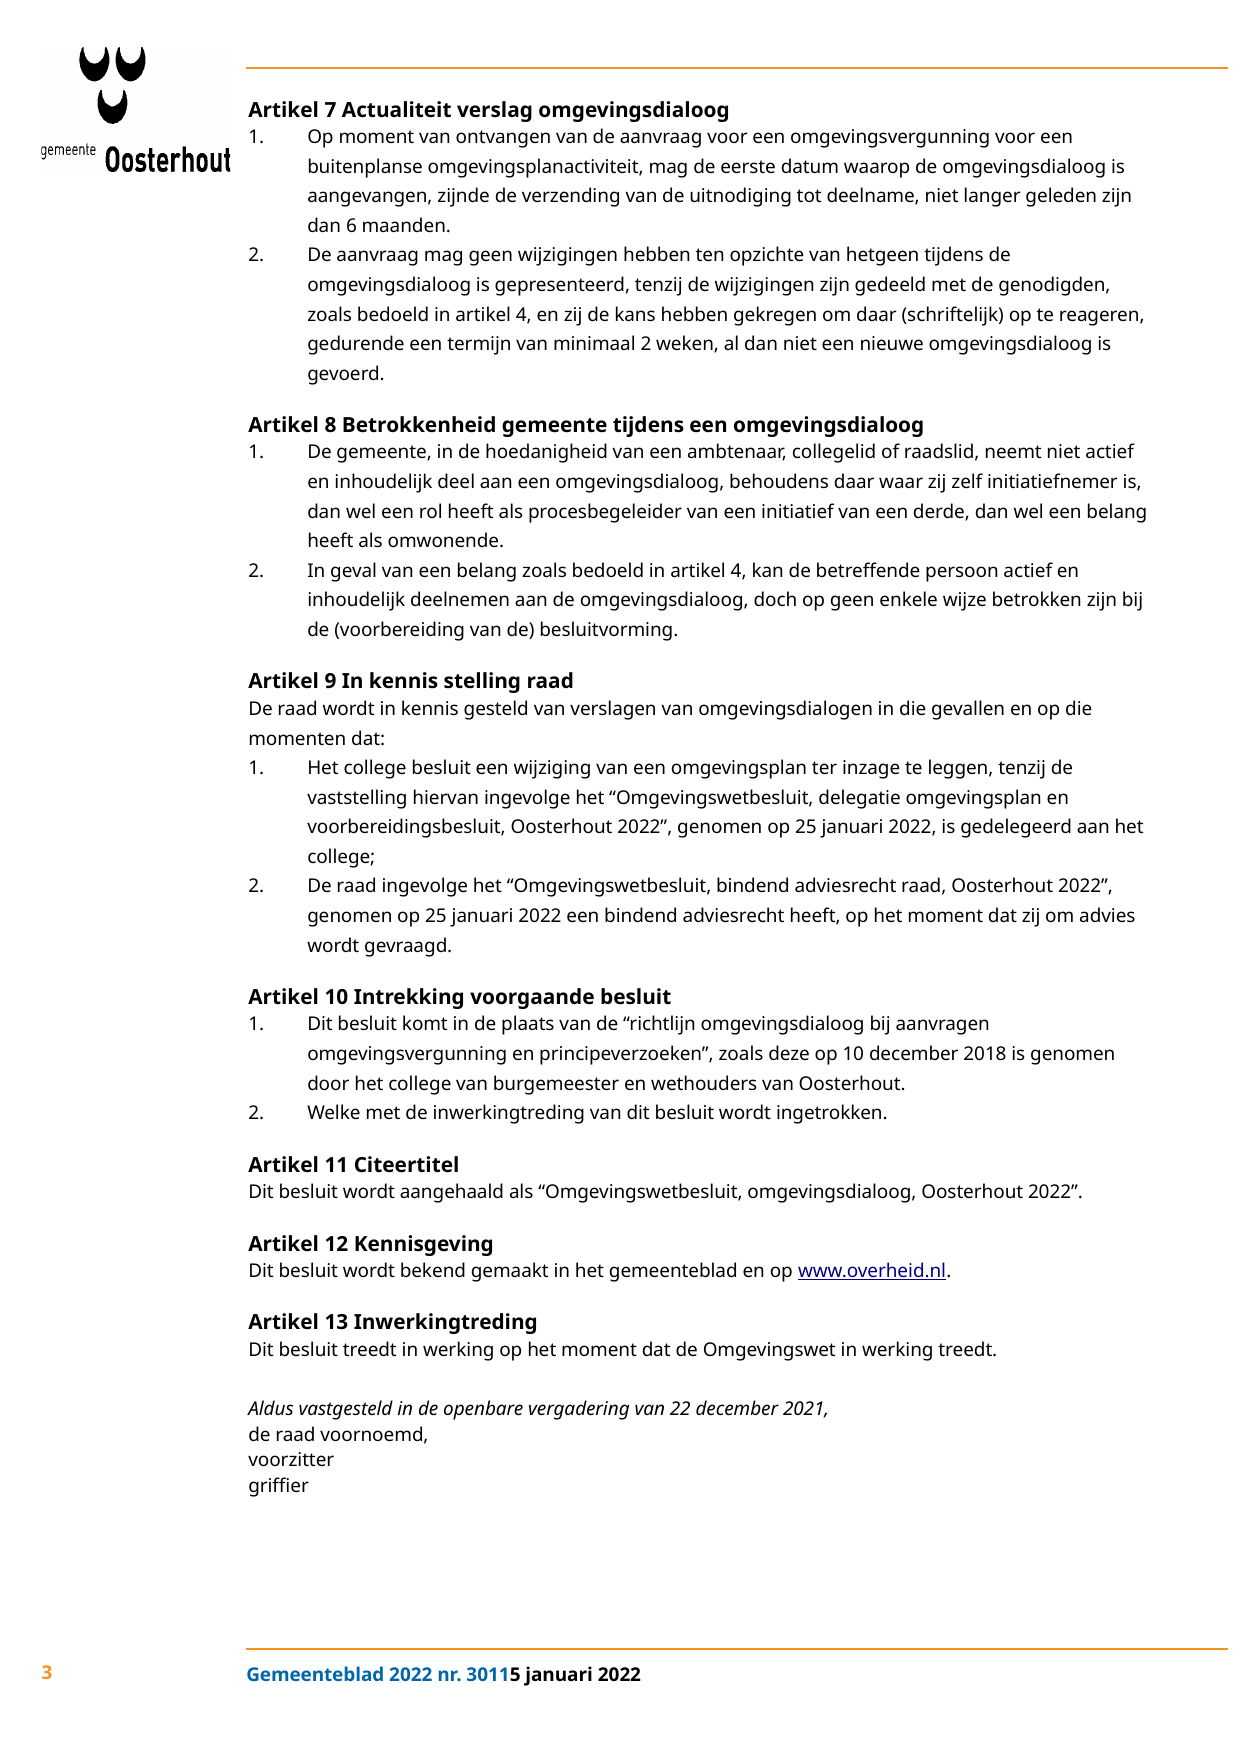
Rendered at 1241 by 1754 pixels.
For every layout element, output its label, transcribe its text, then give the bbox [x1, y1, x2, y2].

text Artikel 8 Betrokkenheid gemeente tijdens een omgevingsdialoog [248, 410, 1152, 439]
text de raad voornoemd, [248, 1421, 1152, 1447]
list De gemeente, in de hoedanigheid van een ambtenaar, collegelid of raadslid, neemt niet actief en inhoudelijk deel aan een omgevingsdialoog, behoudens daar waar zij zelf initiatiefnemer is, dan wel een rol heeft als procesbegeleider van een initiatief van een derde, dan wel een belang heeft als omwonende. [248, 439, 1152, 553]
text Dit besluit treedt in werking op het moment dat de Omgevingswet in werking treedt. [248, 1336, 1152, 1362]
text griffier [248, 1472, 1152, 1498]
text Dit besluit wordt aangehaald als “Omgevingswetbesluit, omgevingsdialoog, Oosterhout 2022”. [248, 1178, 1152, 1204]
text Artikel 13 Inwerkingtreding [248, 1307, 1152, 1336]
list Dit besluit komt in de plaats van de “richtlijn omgevingsdialoog bij aanvragen omgevingsvergunning en principeverzoeken”, zoals deze op 10 december 2018 is genomen door het college van burgemeester en wethouders van Oosterhout. [248, 1011, 1152, 1096]
text Artikel 11 Citeertitel [248, 1150, 1152, 1178]
list Het college besluit een wijziging van een omgevingsplan ter inzage te leggen, tenzij de vaststelling hiervan ingevolge het “Omgevingswetbesluit, delegatie omgevingsplan en voorbereidingsbesluit, Oosterhout 2022”, genomen op 25 januari 2022, is gedelegeerd aan het college; [248, 754, 1152, 869]
list Op moment van ontvangen van de aanvraag voor een omgevingsvergunning voor een buitenplanse omgevingsplanactiviteit, mag de eerste datum waarop de omgevingsdialoog is aangevangen, zijnde de verzending van de uitnodiging tot deelname, niet langer geleden zijn dan 6 maanden. [248, 123, 1152, 238]
text Artikel 9 In kennis stelling raad [248, 667, 1152, 695]
list Welke met de inwerkingtreding van dit besluit wordt ingetrokken. [248, 1099, 1152, 1125]
list De raad ingevolge het “Omgevingswetbesluit, bindend adviesrecht raad, Oosterhout 2022”, genomen op 25 januari 2022 een bindend adviesrecht heeft, op het moment dat zij om advies wordt gevraagd. [248, 873, 1152, 957]
text Aldus vastgesteld in de openbare vergadering van 22 december 2021, [248, 1395, 1152, 1421]
text voorzitter [248, 1447, 1152, 1472]
text Artikel 10 Intrekking voorgaande besluit [248, 982, 1152, 1011]
picture [41, 47, 231, 172]
text Artikel 7 Actualiteit verslag omgevingsdialoog [248, 95, 1152, 123]
text Artikel 12 Kennisgeving [248, 1229, 1152, 1257]
list De aanvraag mag geen wijzigingen hebben ten opzichte van hetgeen tijdens de omgevingsdialoog is gepresenteerd, tenzij de wijzigingen zijn gedeeld met de genodigden, zoals bedoeld in artikel 4, en zij de kans hebben gekregen om daar (schriftelijk) op te reageren, gedurende een termijn van minimaal 2 weken, al dan niet een nieuwe omgevingsdialoog is gevoerd. [248, 242, 1152, 386]
text De raad wordt in kennis gesteld van verslagen van omgevingsdialogen in die gevallen en op die momenten dat: [248, 695, 1152, 750]
list In geval van een belang zoals bedoeld in artikel 4, kan de betreffende persoon actief en inhoudelijk deelnemen aan de omgevingsdialoog, doch op geen enkele wijze betrokken zijn bij de (voorbereiding van de) besluitvorming. [248, 557, 1152, 642]
text Dit besluit wordt bekend gemaakt in het gemeenteblad en op www.overheid.nl. [248, 1257, 1152, 1283]
